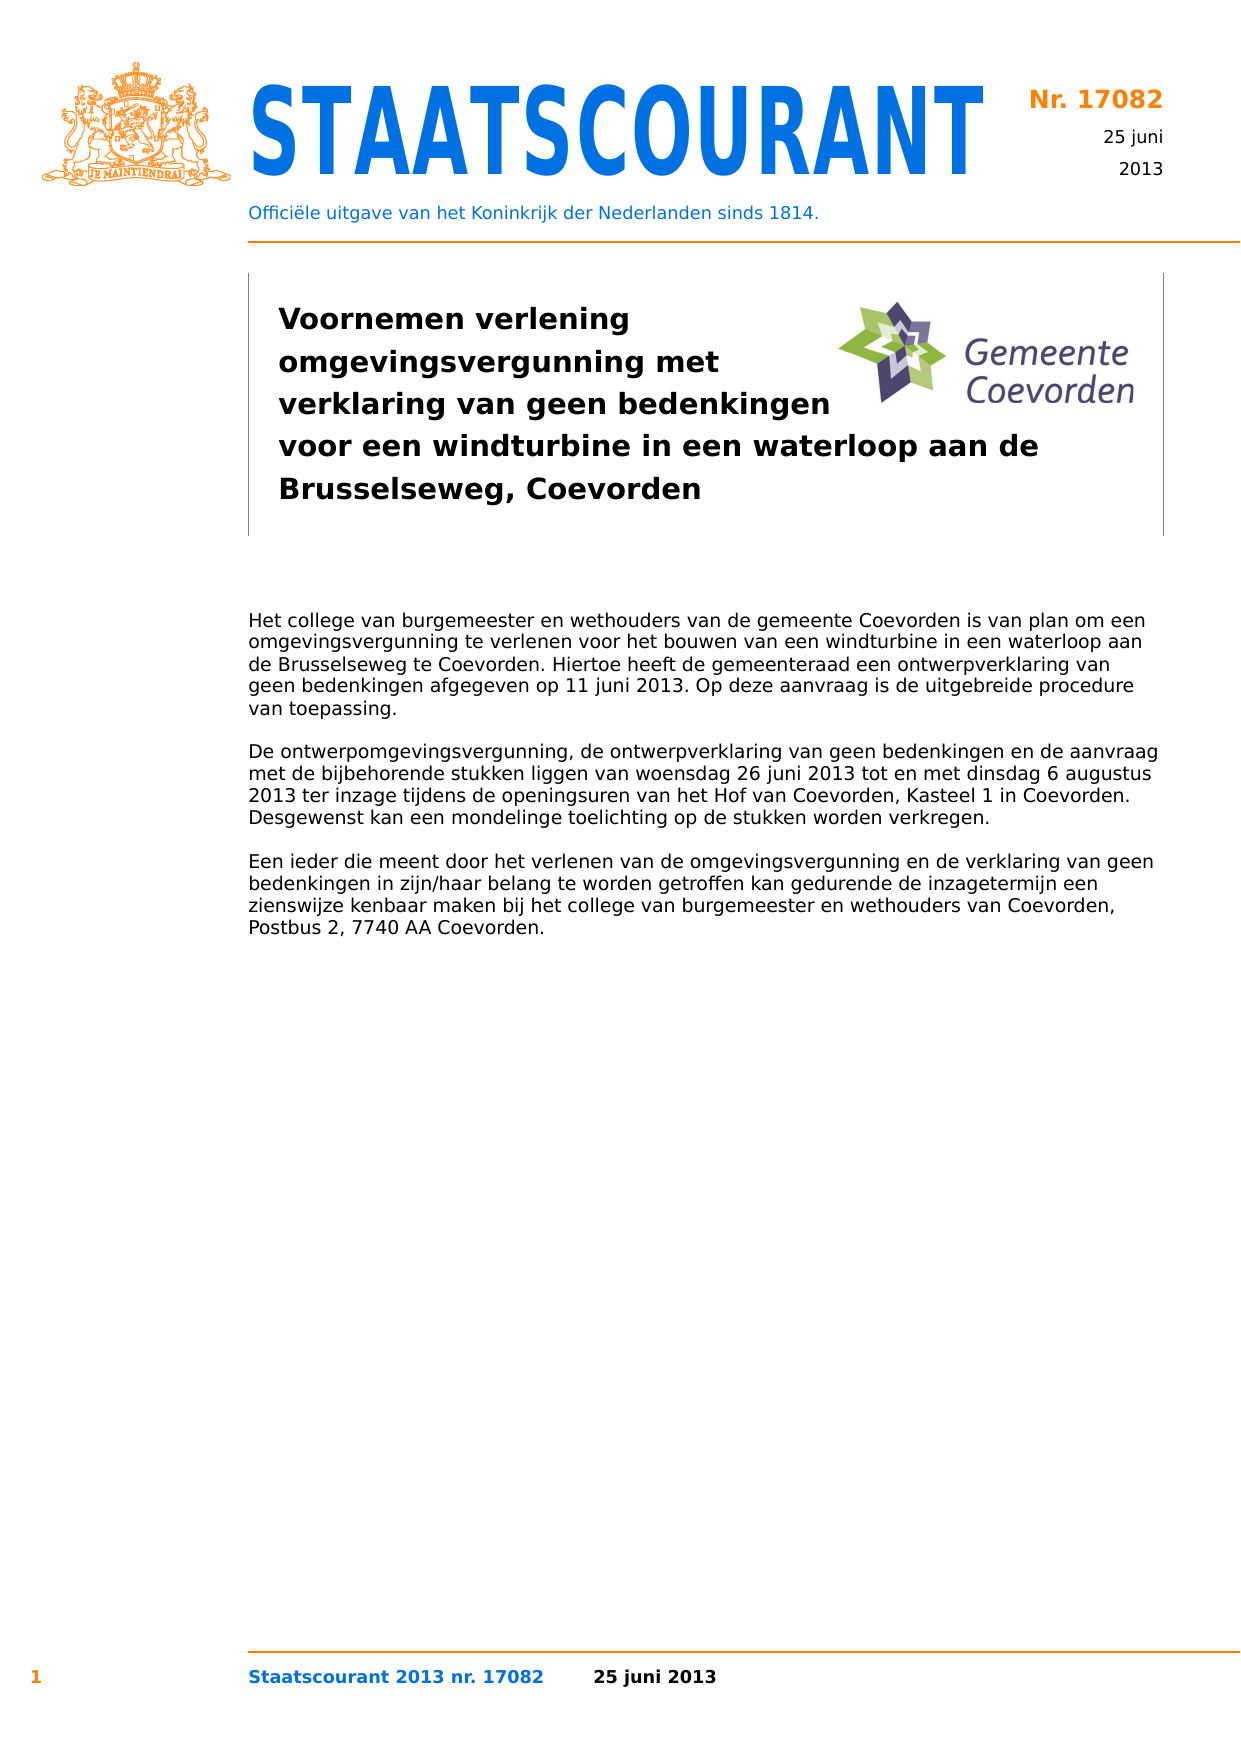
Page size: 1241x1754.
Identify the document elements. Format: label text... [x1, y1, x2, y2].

subtitle Voornemen verlening omgevingsvergunning met verklaring van geen bedenkingen voor een windturbine in een waterloop aan de Brusselseweg, Coevorden [249, 273, 1163, 536]
picture [41, 62, 231, 186]
text Een ieder die meent door het verlenen van de omgevingsvergunning en de verklaring van geen bedenkingen in zijn/haar belang te worden getroffen kan gedurende de inzagetermijn een zienswijze kenbaar maken bij het college van burgemeester en wethouders van Coevorden, Postbus 2, 7740 AA Coevorden. [248, 851, 1163, 939]
table_cell 25 juni [998, 121, 1240, 153]
table_header [25, 62, 248, 241]
picture [838, 302, 1134, 403]
table_cell 2013 [998, 153, 1240, 203]
table_header STAATSCOURANT [248, 62, 998, 203]
text Het college van burgemeester en wethouders van de gemeente Coevorden is van plan om een omgevingsvergunning te verlenen voor het bouwen van een windturbine in een waterloop aan de Brusselseweg te Coevorden. Hiertoe heeft de gemeenteraad een ontwerpverklaring van geen bedenkingen afgegeven op 11 juni 2013. Op deze aanvraag is de uitgebreide procedure van toepassing. [248, 609, 1163, 719]
text De ontwerpomgevingsvergunning, de ontwerpverklaring van geen bedenkingen en de aanvraag met de bijbehorende stukken liggen van woensdag 26 juni 2013 tot en met dinsdag 6 augustus 2013 ter inzage tijdens de openingsuren van het Hof van Coevorden, Kasteel 1 in Coevorden. Desgewenst kan een mondelinge toelichting op de stukken worden verkregen. [248, 741, 1163, 829]
table_cell Officiële uitgave van het Koninkrijk der Nederlanden sinds 1814. [248, 203, 1240, 241]
table_header Nr. 17082 [998, 62, 1240, 121]
